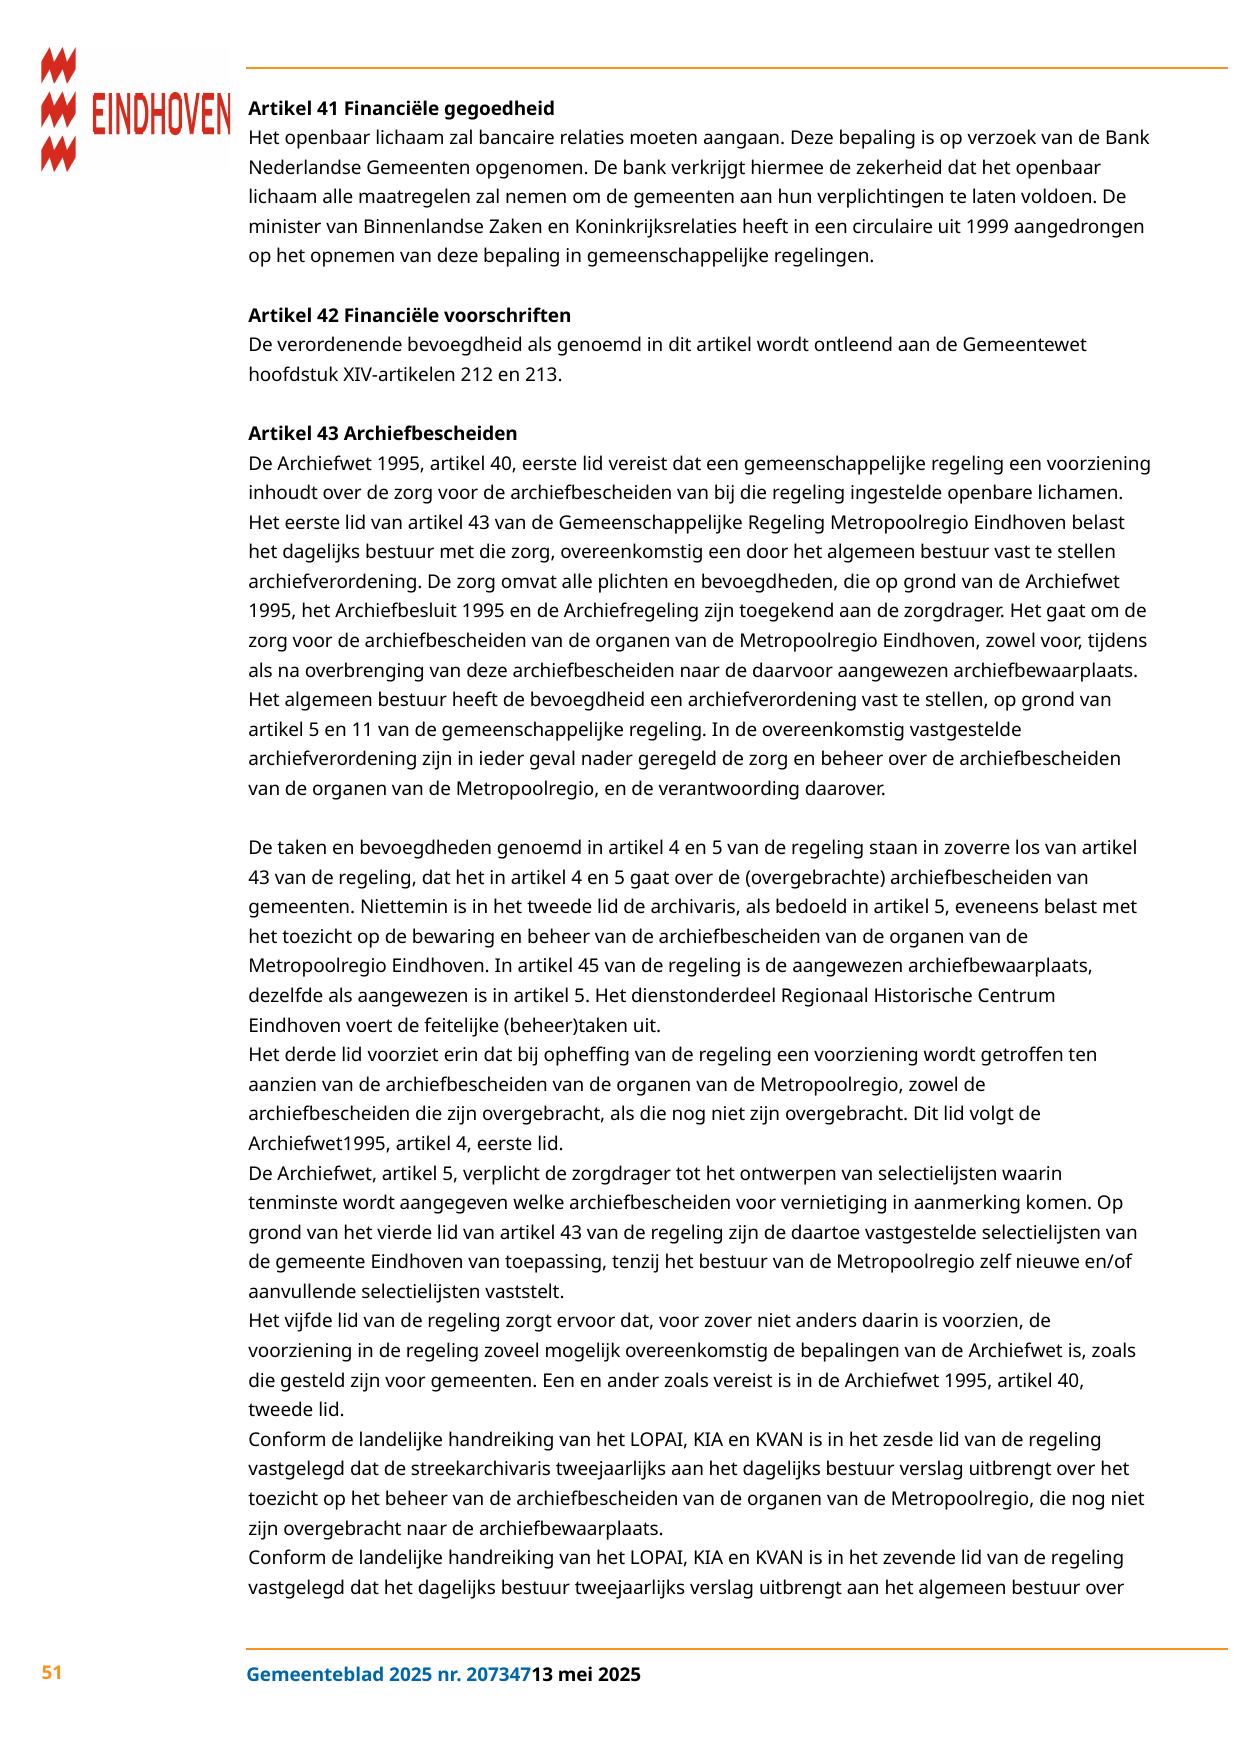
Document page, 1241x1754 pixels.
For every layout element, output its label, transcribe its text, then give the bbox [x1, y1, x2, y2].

text Artikel 42 Financiële voorschriften [248, 302, 1152, 328]
text Het derde lid voorziet erin dat bij opheffing van de regeling een voorziening wordt getroffen ten aanzien van de archiefbescheiden van de organen van de Metropoolregio, zowel de archiefbescheiden die zijn overgebracht, als die nog niet zijn overgebracht. Dit lid volgt de Archiefwet1995, artikel 4, eerste lid. [248, 1041, 1152, 1156]
text De Archiefwet 1995, artikel 40, eerste lid vereist dat een gemeenschappelijke regeling een voorziening inhoudt over de zorg voor de archiefbescheiden van bij die regeling ingestelde openbare lichamen. Het eerste lid van artikel 43 van de Gemeenschappelijke Regeling Metropoolregio Eindhoven belast het dagelijks bestuur met die zorg, overeenkomstig een door het algemeen bestuur vast te stellen archiefverordening. De zorg omvat alle plichten en bevoegdheden, die op grond van de Archiefwet 1995, het Archiefbesluit 1995 en de Archiefregeling zijn toegekend aan de zorgdrager. Het gaat om de zorg voor de archiefbescheiden van de organen van de Metropoolregio Eindhoven, zowel voor, tijdens als na overbrenging van deze archiefbescheiden naar de daarvoor aangewezen archiefbewaarplaats. [248, 450, 1152, 683]
text Artikel 41 Financiële gegoedheid [248, 95, 1152, 121]
text Het algemeen bestuur heeft de bevoegdheid een archiefverordening vast te stellen, op grond van artikel 5 en 11 van de gemeenschappelijke regeling. In de overeenkomstig vastgestelde archiefverordening zijn in ieder geval nader geregeld de zorg en beheer over de archiefbescheiden van de organen van de Metropoolregio, en de verantwoording daarover. [248, 686, 1152, 801]
text De verordenende bevoegdheid als genoemd in dit artikel wordt ontleend aan de Gemeentewet hoofdstuk XIV-artikelen 212 en 213. [248, 331, 1152, 387]
text Het vijfde lid van de regeling zorgt ervoor dat, voor zover niet anders daarin is voorzien, de voorziening in de regeling zoveel mogelijk overeenkomstig de bepalingen van de Archiefwet is, zoals die gesteld zijn voor gemeenten. Een en ander zoals vereist is in de Archiefwet 1995, artikel 40, tweede lid. [248, 1308, 1152, 1422]
text Artikel 43 Archiefbescheiden [248, 420, 1152, 446]
text Het openbaar lichaam zal bancaire relaties moeten aangaan. Deze bepaling is op verzoek van de Bank Nederlandse Gemeenten opgenomen. De bank verkrijgt hiermee de zekerheid dat het openbaar lichaam alle maatregelen zal nemen om de gemeenten aan hun verplichtingen te laten voldoen. De minister van Binnenlandse Zaken en Koninkrijksrelaties heeft in een circulaire uit 1999 aangedrongen op het opnemen van deze bepaling in gemeenschappelijke regelingen. [248, 124, 1152, 268]
text De Archiefwet, artikel 5, verplicht de zorgdrager tot het ontwerpen van selectielijsten waarin tenminste wordt aangegeven welke archiefbescheiden voor vernietiging in aanmerking komen. Op grond van het vierde lid van artikel 43 van de regeling zijn de daartoe vastgestelde selectielijsten van de gemeente Eindhoven van toepassing, tenzij het bestuur van de Metropoolregio zelf nieuwe en/of aanvullende selectielijsten vaststelt. [248, 1160, 1152, 1304]
text Conform de landelijke handreiking van het LOPAI, KIA en KVAN is in het zesde lid van de regeling vastgelegd dat de streekarchivaris tweejaarlijks aan het dagelijks bestuur verslag uitbrengt over het toezicht op het beheer van de archiefbescheiden van de organen van de Metropoolregio, die nog niet zijn overgebracht naar de archiefbewaarplaats. [248, 1426, 1152, 1541]
picture [41, 47, 231, 172]
text Conform de landelijke handreiking van het LOPAI, KIA en KVAN is in het zevende lid van de regeling vastgelegd dat het dagelijks bestuur tweejaarlijks verslag uitbrengt aan het algemeen bestuur over [248, 1544, 1152, 1600]
text De taken en bevoegdheden genoemd in artikel 4 en 5 van de regeling staan in zoverre los van artikel 43 van de regeling, dat het in artikel 4 en 5 gaat over de (overgebrachte) archiefbescheiden van gemeenten. Niettemin is in het tweede lid de archivaris, als bedoeld in artikel 5, eveneens belast met het toezicht op de bewaring en beheer van de archiefbescheiden van de organen van de Metropoolregio Eindhoven. In artikel 45 van de regeling is de aangewezen archiefbewaarplaats, dezelfde als aangewezen is in artikel 5. Het dienstonderdeel Regionaal Historische Centrum Eindhoven voert de feitelijke (beheer)taken uit. [248, 834, 1152, 1038]
